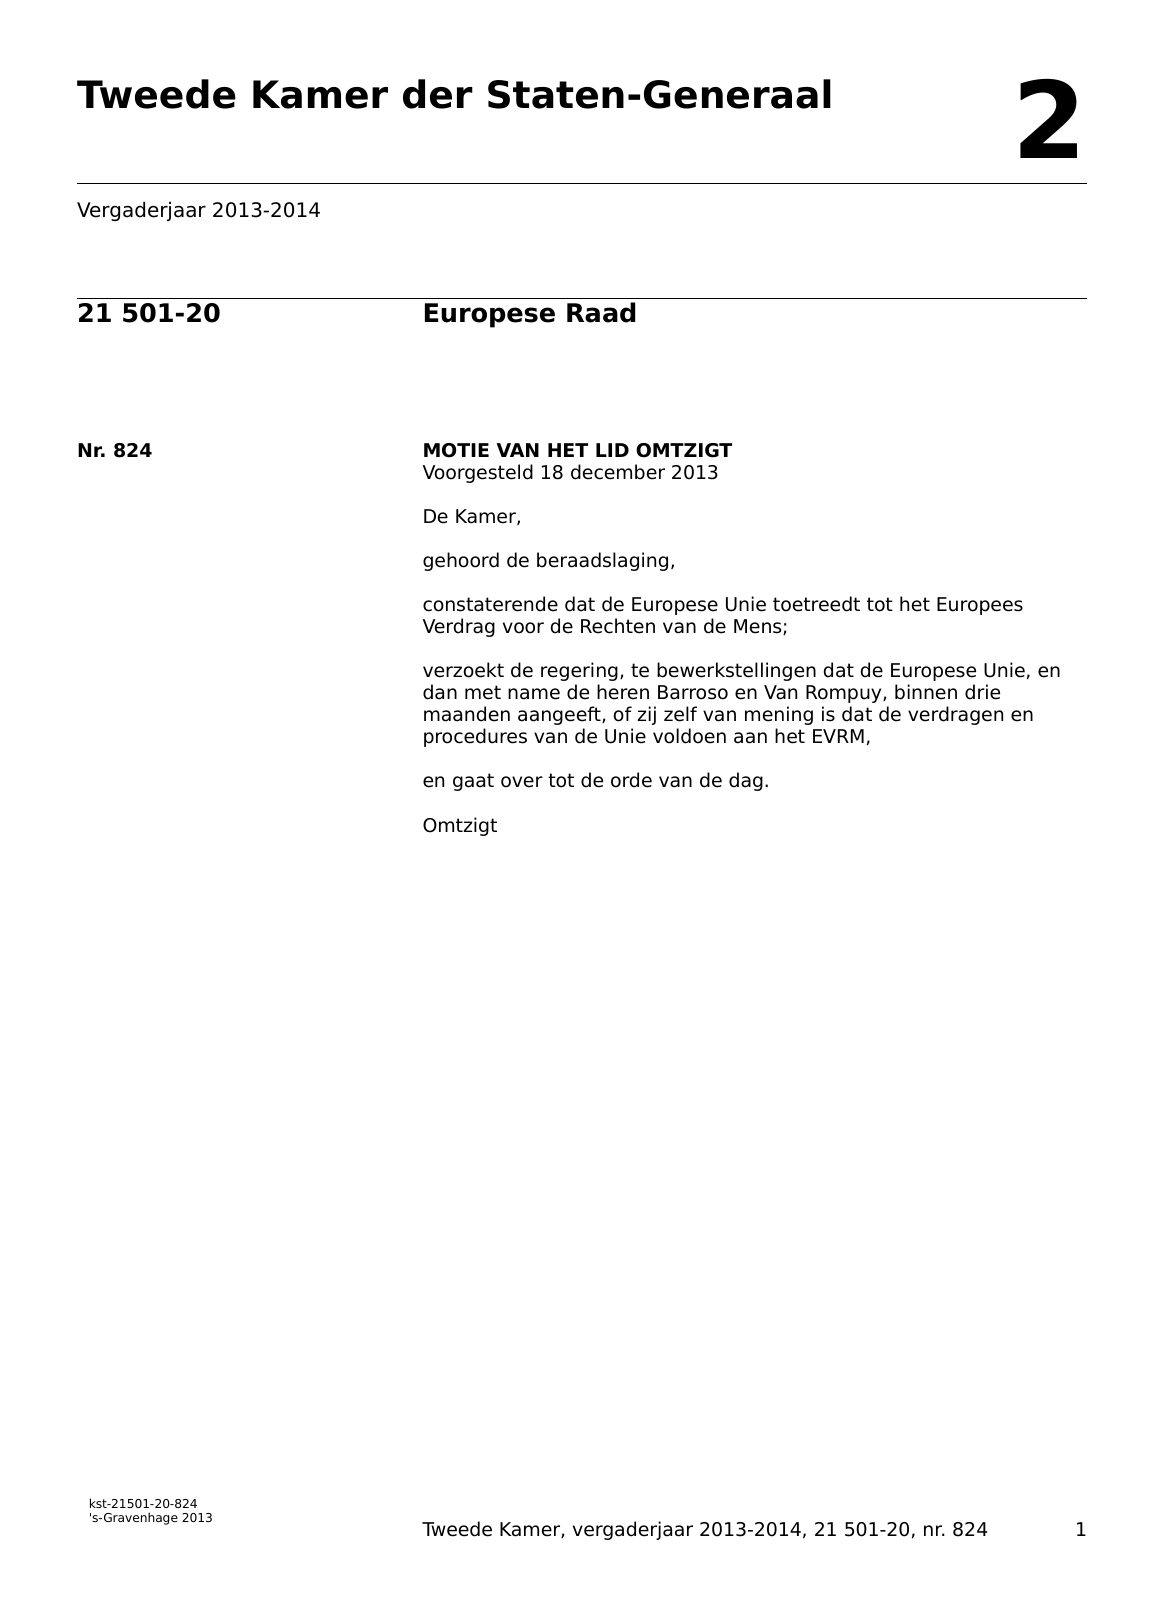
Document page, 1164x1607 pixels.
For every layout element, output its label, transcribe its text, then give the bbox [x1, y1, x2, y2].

text De Kamer, [422, 506, 1087, 528]
table_header Tweede Kamer der Staten-Generaal [77, 59, 886, 183]
text Omtzigt [422, 814, 1087, 837]
table_cell Vergaderjaar 2013-2014 [77, 184, 1087, 298]
subtitle Nr. 824 MOTIE VAN HET LID OMTZIGT [77, 440, 1087, 462]
text gehoord de beraadslaging, [422, 550, 1087, 572]
table_header 2 [886, 59, 1087, 183]
text verzoekt de regering, te bewerkstellingen dat de Europese Unie, en dan met name de heren Barroso en Van Rompuy, binnen drie maanden aangeeft, of zij zelf van mening is dat de verdragen en procedures van de Unie voldoen aan het EVRM, [422, 660, 1087, 748]
text kst-21501-20-824 [88, 1497, 323, 1511]
text Voorgesteld 18 december 2013 [422, 462, 1087, 484]
text constaterende dat de Europese Unie toetreedt tot het Europees Verdrag voor de Rechten van de Mens; [422, 594, 1087, 638]
text 's-Gravenhage 2013 [88, 1511, 323, 1525]
text en gaat over tot de orde van de dag. [422, 770, 1087, 792]
subtitle 21 501-20 Europese Raad [77, 299, 1087, 329]
